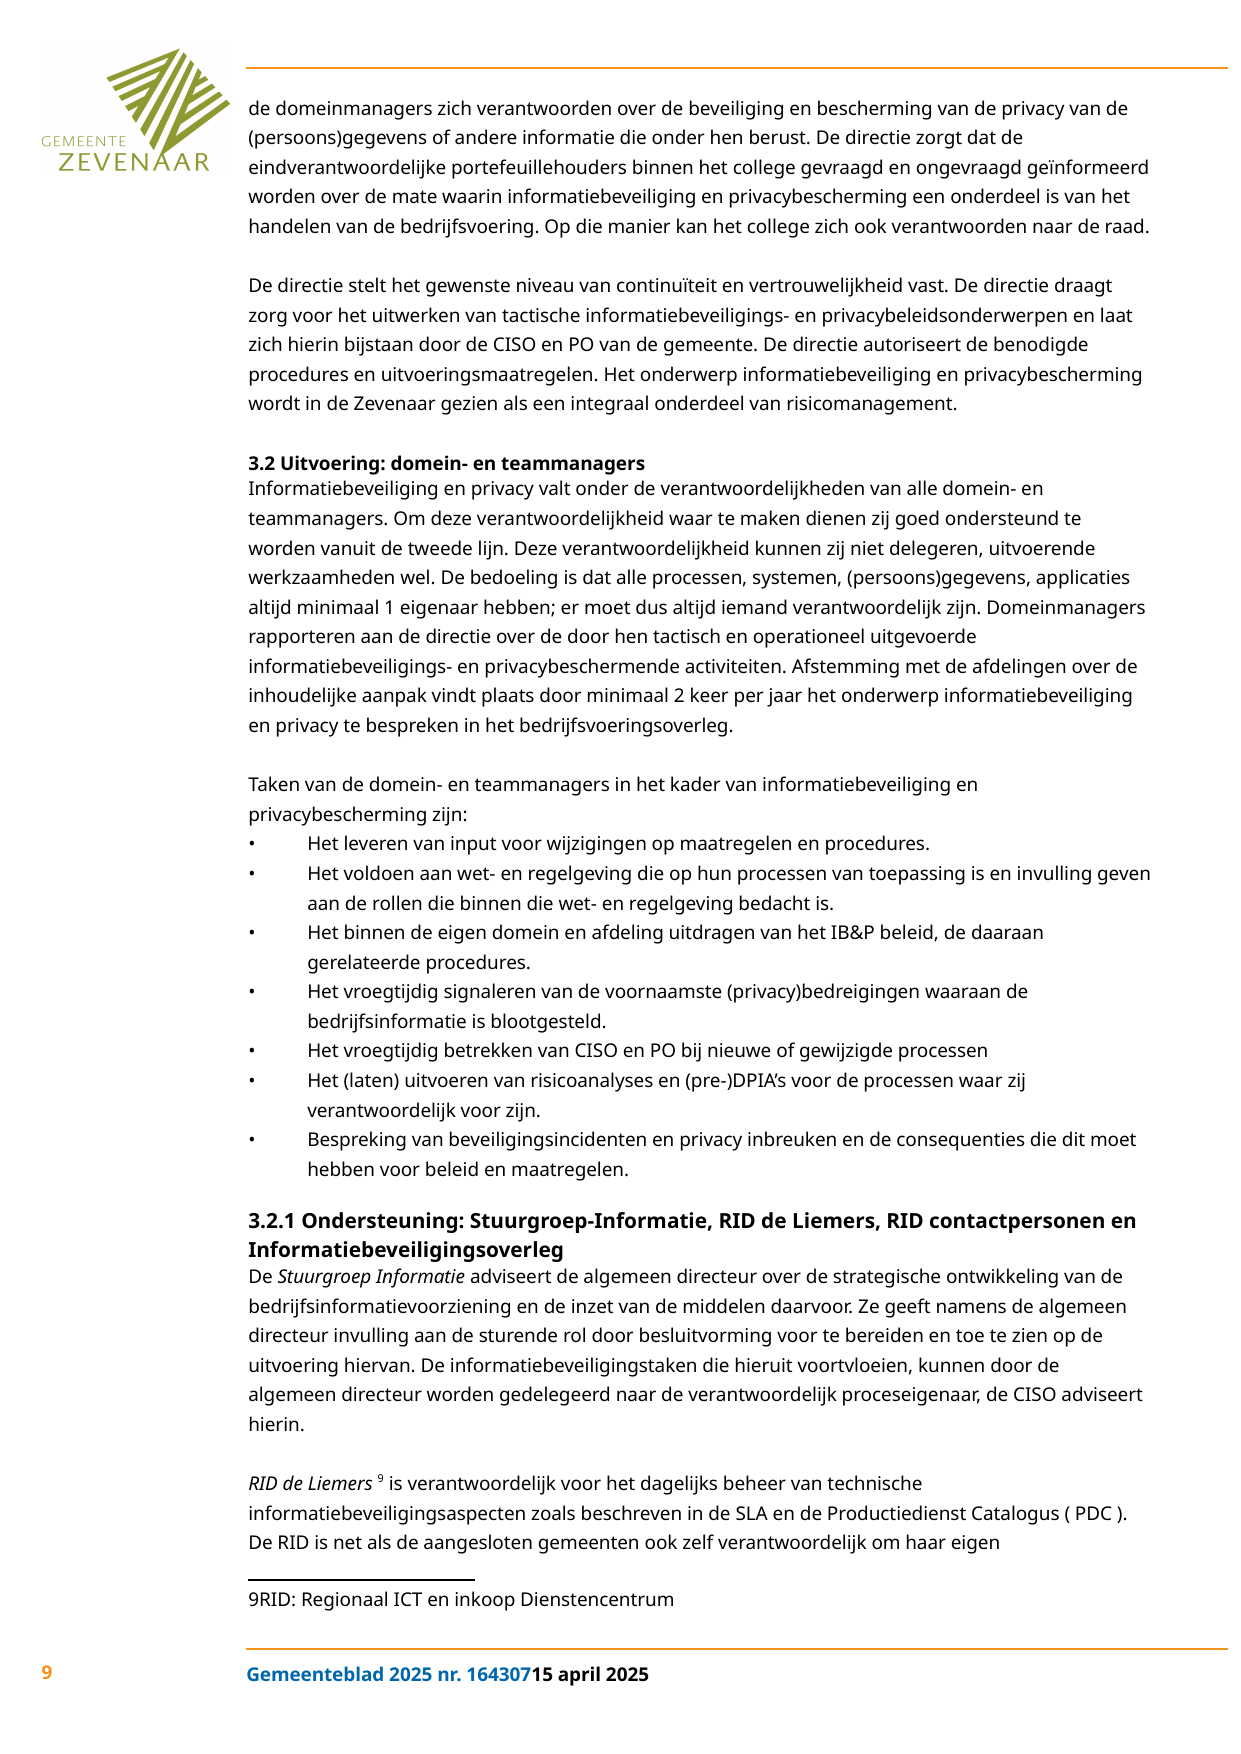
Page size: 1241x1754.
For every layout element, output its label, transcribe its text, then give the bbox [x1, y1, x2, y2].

picture [41, 47, 231, 172]
list Het vroegtijdig signaleren van de voornaamste (privacy)bedreigingen waaraan de bedrijfsinformatie is blootgesteld. [248, 978, 1152, 1034]
list Het vroegtijdig betrekken van CISO en PO bij nieuwe of gewijzigde processen [248, 1038, 1152, 1063]
list Bespreking van beveiligingsincidenten en privacy inbreuken en de consequenties die dit moet hebben voor beleid en maatregelen. [248, 1126, 1152, 1182]
text 3.2.1 Ondersteuning: Stuurgroep-Informatie, RID de Liemers, RID contactpersonen en Informatiebeveiligingsoverleg [248, 1206, 1152, 1263]
text RID de Liemers is verantwoordelijk voor het dagelijks beheer van technische informatiebeveiligingsaspecten zoals beschreven in de SLA en de Productiedienst Catalogus ( PDC ). De RID is net als de aangesloten gemeenten ook zelf verantwoordelijk om haar eigen [248, 1470, 1152, 1555]
text De directie stelt het gewenste niveau van continuïteit en vertrouwelijkheid vast. De directie draagt zorg voor het uitwerken van tactische informatiebeveiligings- en privacybeleidsonderwerpen en laat zich hierin bijstaan door de CISO en PO van de gemeente. De directie autoriseert de benodigde procedures en uitvoeringsmaatregelen. Het onderwerp informatiebeveiliging en privacybescherming wordt in de Zevenaar gezien als een integraal onderdeel van risicomanagement. [248, 272, 1152, 416]
text Informatiebeveiliging en privacy valt onder de verantwoordelijkheden van alle domein- en teammanagers. Om deze verantwoordelijkheid waar te maken dienen zij goed ondersteund te worden vanuit de tweede lijn. Deze verantwoordelijkheid kunnen zij niet delegeren, uitvoerende werkzaamheden wel. De bedoeling is dat alle processen, systemen, (persoons)gegevens, applicaties altijd minimaal 1 eigenaar hebben; er moet dus altijd iemand verantwoordelijk zijn. Domeinmanagers rapporteren aan de directie over de door hen tactisch en operationeel uitgevoerde informatiebeveiligings- en privacybeschermende activiteiten. Afstemming met de afdelingen over de inhoudelijke aanpak vindt plaats door minimaal 2 keer per jaar het onderwerp informatiebeveiliging en privacy te bespreken in het bedrijfsvoeringsoverleg. [248, 476, 1152, 738]
text Taken van de domein- en teammanagers in het kader van informatiebeveiliging en privacybescherming zijn: [248, 771, 1152, 827]
text RID: Regionaal ICT en inkoop Dienstencentrum [248, 1586, 1152, 1612]
list Het binnen de eigen domein en afdeling uitdragen van het IB&P beleid, de daaraan gerelateerde procedures. [248, 919, 1152, 974]
text 3.2 Uitvoering: domein- en teammanagers [248, 450, 1152, 476]
list Het voldoen aan wet- en regelgeving die op hun processen van toepassing is en invulling geven aan de rollen die binnen die wet- en regelgeving bedacht is. [248, 860, 1152, 915]
text De Stuurgroep Informatie adviseert de algemeen directeur over de strategische ontwikkeling van de bedrijfsinformatievoorziening en de inzet van de middelen daarvoor. Ze geeft namens de algemeen directeur invulling aan de sturende rol door besluitvorming voor te bereiden en toe te zien op de uitvoering hiervan. De informatiebeveiligingstaken die hieruit voortvloeien, kunnen door de algemeen directeur worden gedelegeerd naar de verantwoordelijk proceseigenaar, de CISO adviseert hierin. [248, 1263, 1152, 1437]
list Het leveren van input voor wijzigingen op maatregelen en procedures. [248, 831, 1152, 856]
list Het (laten) uitvoeren van risicoanalyses en (pre-)DPIA’s voor de processen waar zij verantwoordelijk voor zijn. [248, 1067, 1152, 1122]
text de domeinmanagers zich verantwoorden over de beveiliging en bescherming van de privacy van de (persoons)gegevens of andere informatie die onder hen berust. De directie zorgt dat de eindverantwoordelijke portefeuillehouders binnen het college gevraagd en ongevraagd geïnformeerd worden over de mate waarin informatiebeveiliging en privacybescherming een onderdeel is van het handelen van de bedrijfsvoering. Op die manier kan het college zich ook verantwoorden naar de raad. [248, 95, 1152, 239]
